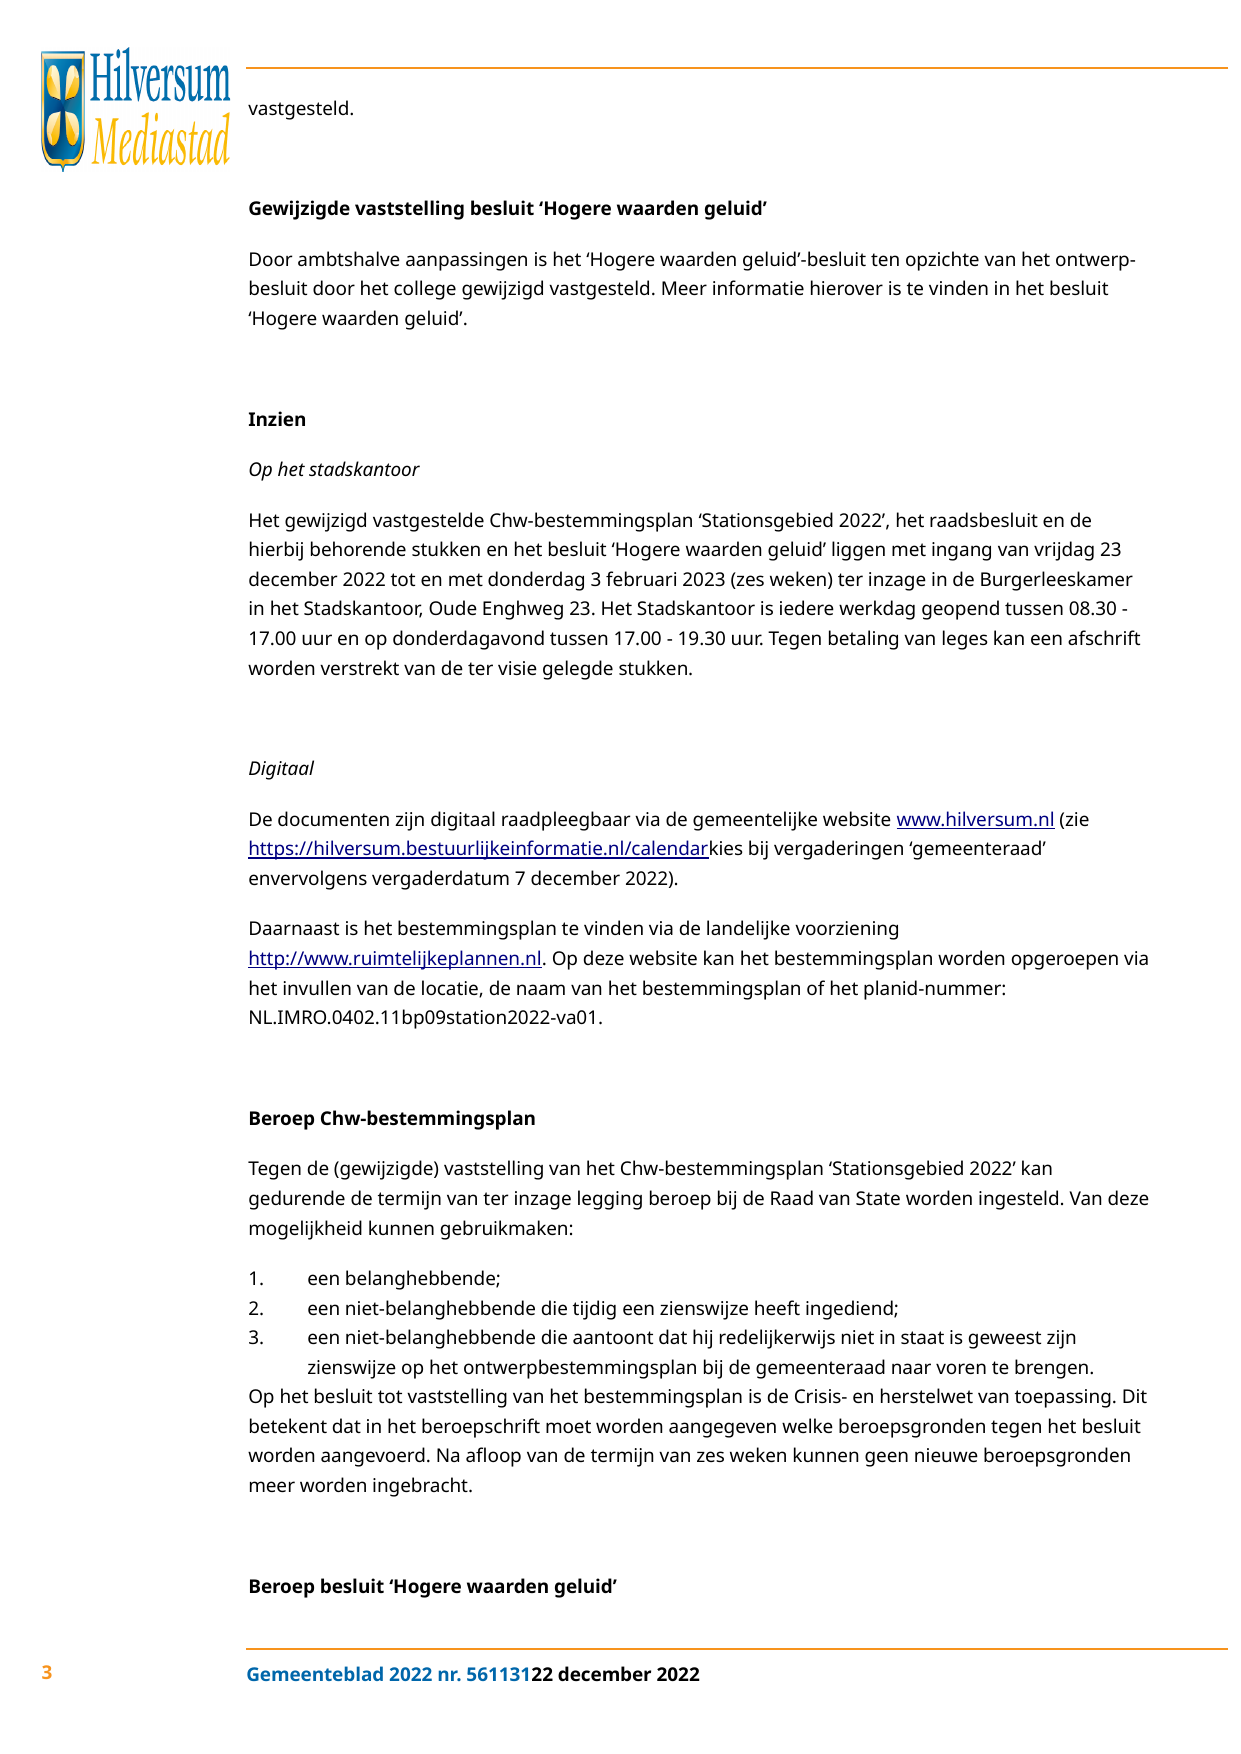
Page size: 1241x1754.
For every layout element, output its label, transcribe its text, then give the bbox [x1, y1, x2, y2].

text Daarnaast is het bestemmingsplan te vinden via de landelijke voorziening http://www.ruimtelijkeplannen.nl. Op deze website kan het bestemmingsplan worden opgeroepen via het invullen van de locatie, de naam van het bestemmingsplan of het planid-nummer: NL.IMRO.0402.11bp09station2022-va01. [248, 916, 1152, 1030]
text Op het stadskantoor [248, 456, 1152, 482]
text Inzien [248, 406, 1152, 432]
text Gewijzigde vaststelling besluit ‘Hogere waarden geluid’ [248, 196, 1152, 221]
text De documenten zijn digitaal raadpleegbaar via de gemeentelijke website www.hilversum.nl (zie https://hilversum.bestuurlijkeinformatie.nl/calendarkies bij vergaderingen ‘gemeenteraad’ envervolgens vergaderdatum 7 december 2022). [248, 806, 1152, 891]
text Beroep Chw-bestemmingsplan [248, 1105, 1152, 1131]
text Het gewijzigd vastgestelde Chw-bestemmingsplan ‘Stationsgebied 2022’, het raadsbesluit en de hierbij behorende stukken en het besluit ‘Hogere waarden geluid’ liggen met ingang van vrijdag 23 december 2022 tot en met donderdag 3 februari 2023 (zes weken) ter inzage in de Burgerleeskamer in het Stadskantoor, Oude Enghweg 23. Het Stadskantoor is iedere werkdag geopend tussen 08.30 - 17.00 uur en op donderdagavond tussen 17.00 - 19.30 uur. Tegen betaling van leges kan een afschrift worden verstrekt van de ter visie gelegde stukken. [248, 507, 1152, 681]
text vastgesteld. [248, 95, 1152, 121]
text Beroep besluit ‘Hogere waarden geluid’ [248, 1573, 1152, 1599]
text Digitaal [248, 756, 1152, 781]
text Tegen de (gewijzigde) vaststelling van het Chw-bestemmingsplan ‘Stationsgebied 2022’ kan gedurende de termijn van ter inzage legging beroep bij de Raad van State worden ingesteld. Van deze mogelijkheid kunnen gebruikmaken: [248, 1156, 1152, 1241]
list een belanghebbende; [248, 1265, 1152, 1291]
picture [41, 47, 231, 172]
text Op het besluit tot vaststelling van het bestemmingsplan is de Crisis- en herstelwet van toepassing. Dit betekent dat in het beroepschrift moet worden aangegeven welke beroepsgronden tegen het besluit worden aangevoerd. Na afloop van de termijn van zes weken kunnen geen nieuwe beroepsgronden meer worden ingebracht. [248, 1383, 1152, 1498]
text Door ambtshalve aanpassingen is het ‘Hogere waarden geluid’-besluit ten opzichte van het ontwerp-besluit door het college gewijzigd vastgesteld. Meer informatie hierover is te vinden in het besluit ‘Hogere waarden geluid’. [248, 246, 1152, 331]
list een niet-belanghebbende die aantoont dat hij redelijkerwijs niet in staat is geweest zijn zienswijze op het ontwerpbestemmingsplan bij de gemeenteraad naar voren te brengen. [248, 1324, 1152, 1380]
list een niet-belanghebbende die tijdig een zienswijze heeft ingediend; [248, 1295, 1152, 1321]
